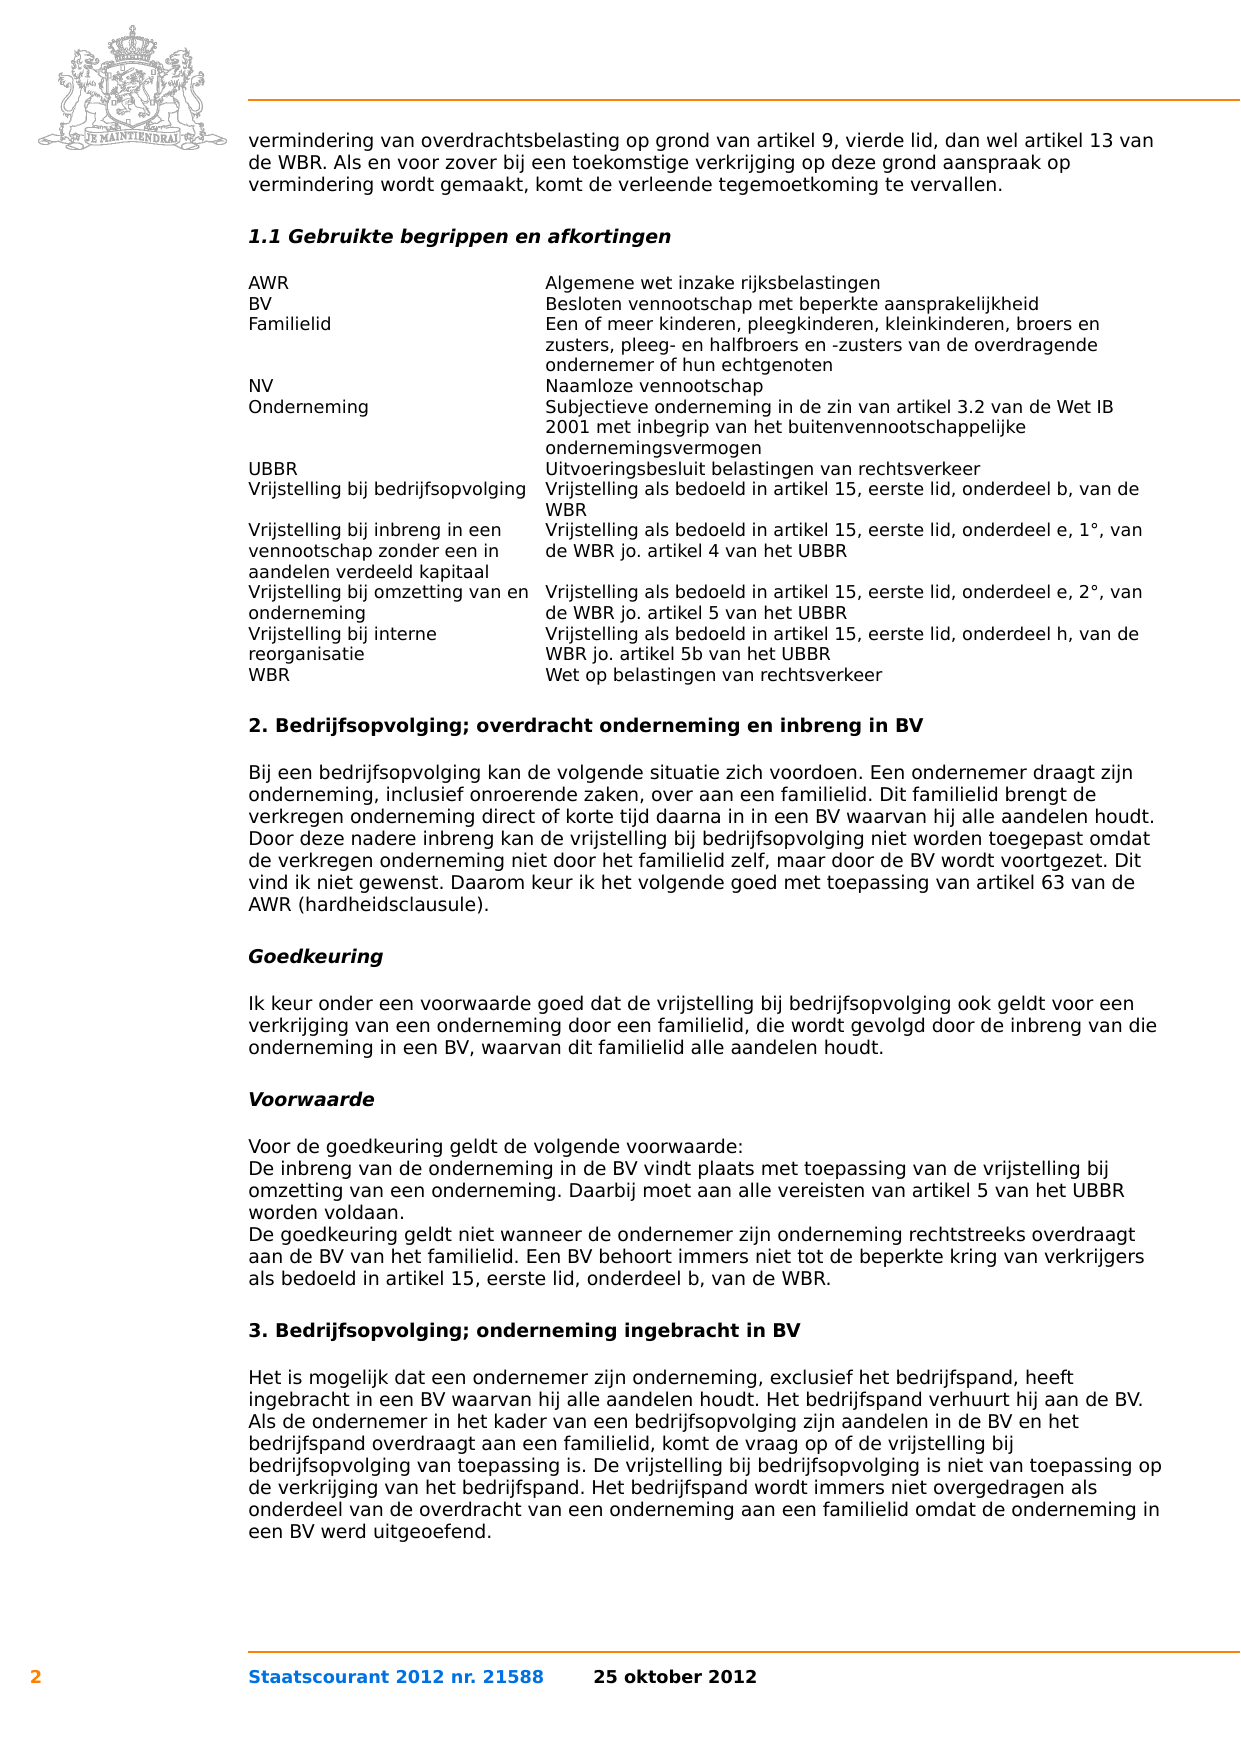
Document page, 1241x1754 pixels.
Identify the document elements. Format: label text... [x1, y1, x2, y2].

table_cell Vrijstelling als bedoeld in artikel 15, eerste lid, onderdeel e, 1°, van de WBR jo. artikel 4 van het UBBR [539, 520, 1163, 582]
table_cell Wet op belastingen van rechtsverkeer [539, 665, 1163, 685]
picture [38, 25, 227, 150]
text De inbreng van de onderneming in de BV vindt plaats met toepassing van de vrijstelling bij omzetting van een onderneming. Daarbij moet aan alle vereisten van artikel 5 van het UBBR worden voldaan. [248, 1158, 1163, 1224]
table_cell Uitvoeringsbesluit belastingen van rechtsverkeer [539, 459, 1163, 479]
table_cell NV [248, 376, 539, 397]
subtitle 1.1 Gebruikte begrippen en afkortingen [248, 226, 1163, 248]
table_cell Vrijstelling bij interne reorganisatie [248, 624, 539, 665]
table_cell Vrijstelling bij omzetting van en onderneming [248, 582, 539, 623]
subtitle Voorwaarde [248, 1089, 1163, 1111]
table_cell Besloten vennootschap met beperkte aansprakelijkheid [539, 294, 1163, 314]
subtitle Goedkeuring [248, 946, 1163, 968]
table_cell UBBR [248, 459, 539, 479]
text Voor de goedkeuring geldt de volgende voorwaarde: [248, 1136, 1163, 1158]
text Bij een bedrijfsopvolging kan de volgende situatie zich voordoen. Een ondernemer draagt zijn onderneming, inclusief onroerende zaken, over aan een familielid. Dit familielid brengt de verkregen onderneming direct of korte tijd daarna in in een BV waarvan hij alle aandelen houdt. Door deze nadere inbreng kan de vrijstelling bij bedrijfsopvolging niet worden toegepast omdat de verkregen onderneming niet door het familielid zelf, maar door de BV wordt voortgezet. Dit vind ik niet gewenst. Daarom keur ik het volgende goed met toepassing van artikel 63 van de AWR (hardheidsclausule). [248, 762, 1163, 916]
text vermindering van overdrachtsbelasting op grond van artikel 9, vierde lid, dan wel artikel 13 van de WBR. Als en voor zover bij een toekomstige verkrijging op deze grond aanspraak op vermindering wordt gemaakt, komt de verleende tegemoetkoming te vervallen. [248, 130, 1163, 196]
table_cell Vrijstelling bij inbreng in een vennootschap zonder een in aandelen verdeeld kapitaal [248, 520, 539, 582]
table_cell BV [248, 294, 539, 314]
table_cell Vrijstelling bij bedrijfsopvolging [248, 479, 539, 520]
table_cell WBR [248, 665, 539, 685]
table_cell Naamloze vennootschap [539, 376, 1163, 397]
table_header Algemene wet inzake rijksbelastingen [539, 273, 1163, 293]
table_cell Familielid [248, 314, 539, 376]
table_cell Vrijstelling als bedoeld in artikel 15, eerste lid, onderdeel e, 2°, van de WBR jo. artikel 5 van het UBBR [539, 582, 1163, 623]
table_cell Subjectieve onderneming in de zin van artikel 3.2 van de Wet IB 2001 met inbegrip van het buitenvennootschappelijke ondernemingsvermogen [539, 397, 1163, 458]
subtitle 3. Bedrijfsopvolging; onderneming ingebracht in BV [248, 1320, 1163, 1342]
table_cell Een of meer kinderen, pleegkinderen, kleinkinderen, broers en zusters, pleeg- en halfbroers en -zusters van de overdragende ondernemer of hun echtgenoten [539, 314, 1163, 376]
subtitle 2. Bedrijfsopvolging; overdracht onderneming en inbreng in BV [248, 715, 1163, 737]
text Als de ondernemer in het kader van een bedrijfsopvolging zijn aandelen in de BV en het bedrijfspand overdraagt aan een familielid, komt de vraag op of de vrijstelling bij bedrijfsopvolging van toepassing is. De vrijstelling bij bedrijfsopvolging is niet van toepassing op de verkrijging van het bedrijfspand. Het bedrijfspand wordt immers niet overgedragen als onderdeel van de overdracht van een onderneming aan een familielid omdat de onderneming in een BV werd uitgeoefend. [248, 1411, 1163, 1543]
table_cell Onderneming [248, 397, 539, 458]
text Het is mogelijk dat een ondernemer zijn onderneming, exclusief het bedrijfspand, heeft ingebracht in een BV waarvan hij alle aandelen houdt. Het bedrijfspand verhuurt hij aan de BV. [248, 1367, 1163, 1411]
table_header AWR [248, 273, 539, 293]
table_cell Vrijstelling als bedoeld in artikel 15, eerste lid, onderdeel h, van de WBR jo. artikel 5b van het UBBR [539, 624, 1163, 665]
text Ik keur onder een voorwaarde goed dat de vrijstelling bij bedrijfsopvolging ook geldt voor een verkrijging van een onderneming door een familielid, die wordt gevolgd door de inbreng van die onderneming in een BV, waarvan dit familielid alle aandelen houdt. [248, 993, 1163, 1059]
text De goedkeuring geldt niet wanneer de ondernemer zijn onderneming rechtstreeks overdraagt aan de BV van het familielid. Een BV behoort immers niet tot de beperkte kring van verkrijgers als bedoeld in artikel 15, eerste lid, onderdeel b, van de WBR. [248, 1224, 1163, 1290]
table_cell Vrijstelling als bedoeld in artikel 15, eerste lid, onderdeel b, van de WBR [539, 479, 1163, 520]
